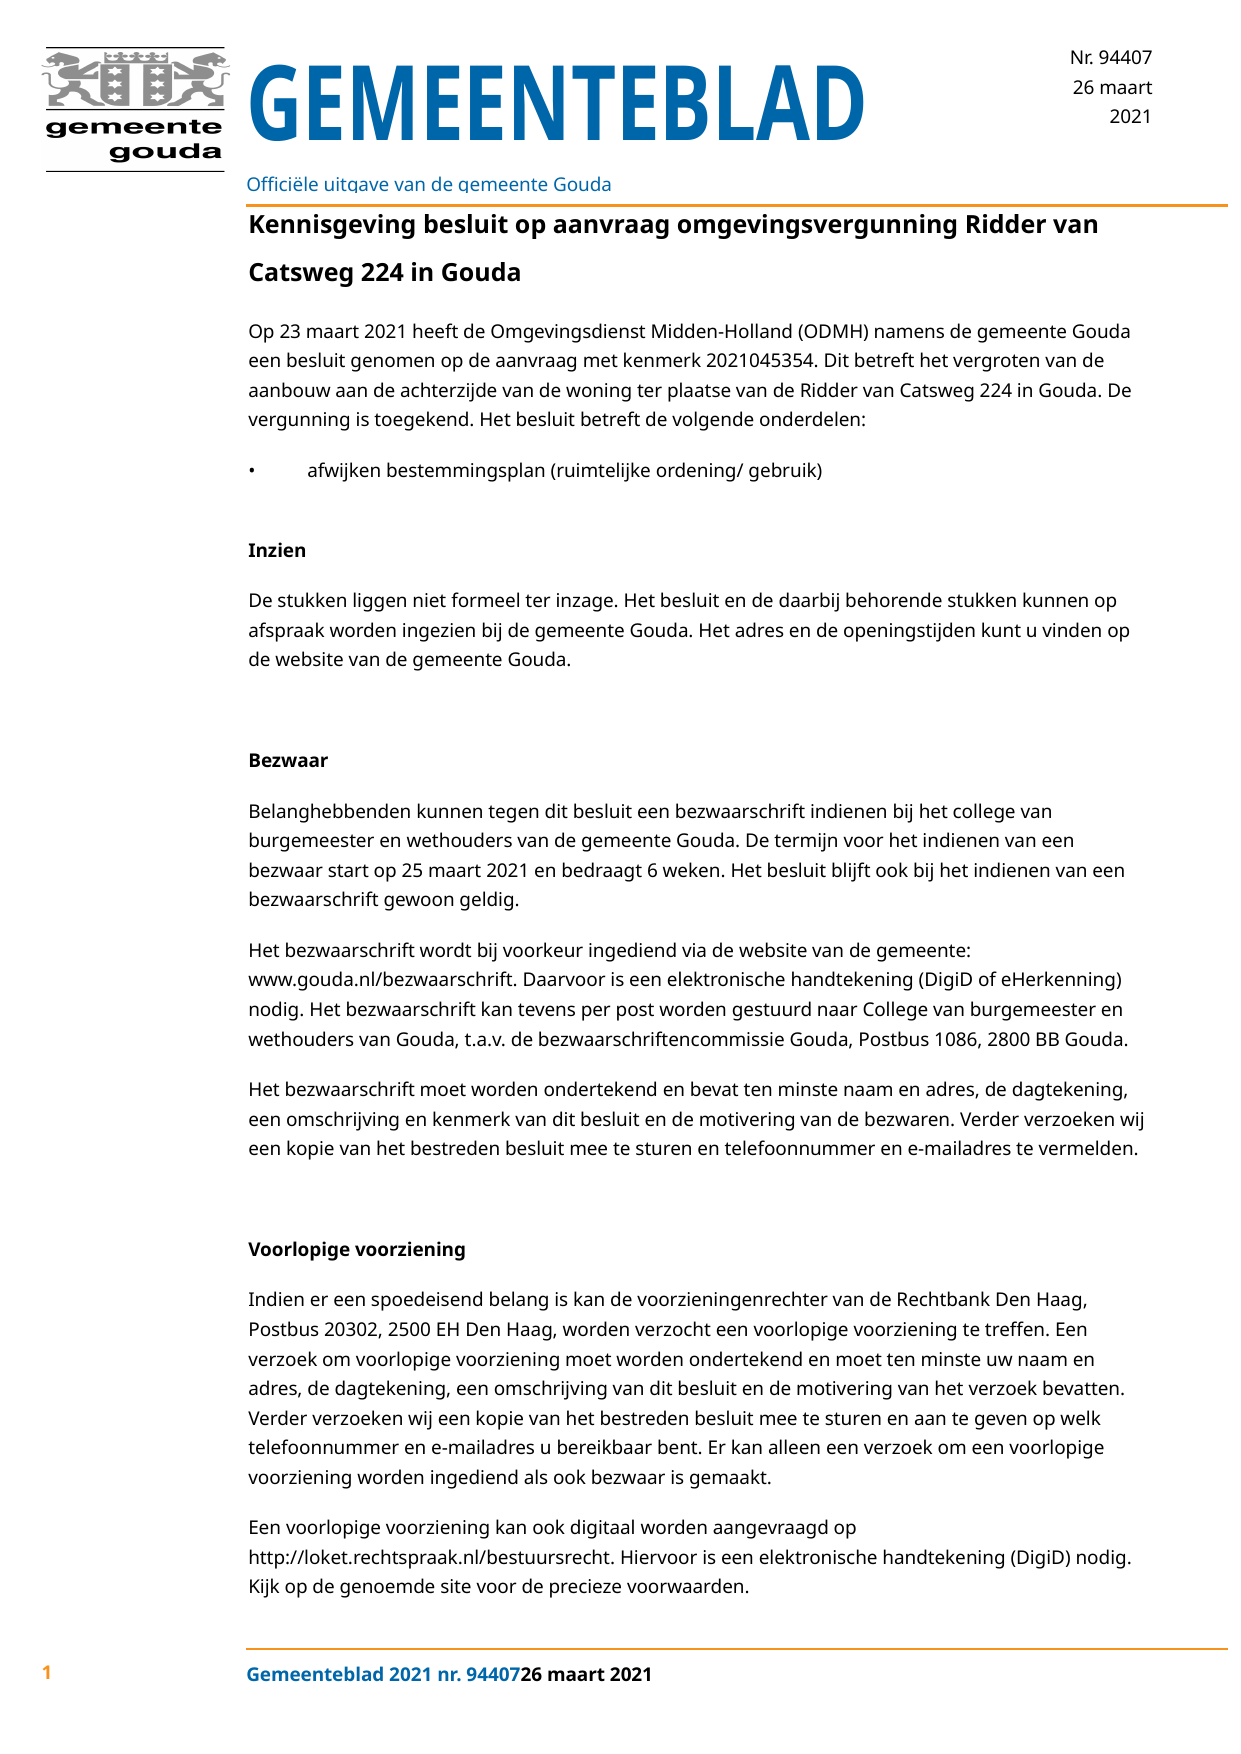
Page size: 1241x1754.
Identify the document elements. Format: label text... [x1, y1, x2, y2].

list afwijken bestemmingsplan (ruimtelijke ordening/ gebruik) [248, 457, 1152, 483]
text Het bezwaarschrift moet worden ondertekend en bevat ten minste naam en adres, de dagtekening, een omschrijving en kenmerk van dit besluit en de motivering van de bezwaren. Verder verzoeken wij een kopie van het bestreden besluit mee te sturen en telefoonnummer en e-mailadres te vermelden. [248, 1076, 1152, 1161]
text Inzien [248, 537, 1152, 563]
picture [41, 47, 231, 172]
text Kennisgeving besluit op aanvraag omgevingsvergunning Ridder van Catsweg 224 in Gouda [248, 207, 1152, 288]
text Een voorlopige voorziening kan ook digitaal worden aangevraagd op http://loket.rechtspraak.nl/bestuursrecht. Hiervoor is een elektronische handtekening (DigiD) nodig. Kijk op de genoemde site voor de precieze voorwaarden. [248, 1514, 1152, 1599]
text Indien er een spoedeisend belang is kan de voorzieningenrechter van de Rechtbank Den Haag, Postbus 20302, 2500 EH Den Haag, worden verzocht een voorlopige voorziening te treffen. Een verzoek om voorlopige voorziening moet worden ondertekend en moet ten minste uw naam en adres, de dagtekening, een omschrijving van dit besluit en de motivering van het verzoek bevatten. Verder verzoeken wij een kopie van het bestreden besluit mee te sturen en aan te geven op welk telefoonnummer en e-mailadres u bereikbaar bent. Er kan alleen een verzoek om een voorlopige voorziening worden ingediend als ook bezwaar is gemaakt. [248, 1287, 1152, 1490]
text Het bezwaarschrift wordt bij voorkeur ingediend via de website van de gemeente: www.gouda.nl/bezwaarschrift. Daarvoor is een elektronische handtekening (DigiD of eHerkenning) nodig. Het bezwaarschrift kan tevens per post worden gestuurd naar College van burgemeester en wethouders van Gouda, t.a.v. de bezwaarschriftencommissie Gouda, Postbus 1086, 2800 BB Gouda. [248, 937, 1152, 1052]
text De stukken liggen niet formeel ter inzage. Het besluit en de daarbij behorende stukken kunnen op afspraak worden ingezien bij de gemeente Gouda. Het adres en de openingstijden kunt u vinden op de website van de gemeente Gouda. [248, 587, 1152, 672]
text Voorlopige voorziening [248, 1236, 1152, 1262]
text Op 23 maart 2021 heeft de Omgevingsdienst Midden-Holland (ODMH) namens de gemeente Gouda een besluit genomen op de aanvraag met kenmerk 2021045354. Dit betreft het vergroten van de aanbouw aan de achterzijde van de woning ter plaatse van de Ridder van Catsweg 224 in Gouda. De vergunning is toegekend. Het besluit betreft de volgende onderdelen: [248, 318, 1152, 432]
text Bezwaar [248, 747, 1152, 773]
text Belanghebbenden kunnen tegen dit besluit een bezwaarschrift indienen bij het college van burgemeester en wethouders van de gemeente Gouda. De termijn voor het indienen van een bezwaar start op 25 maart 2021 en bedraagt 6 weken. Het besluit blijft ook bij het indienen van een bezwaarschrift gewoon geldig. [248, 798, 1152, 912]
